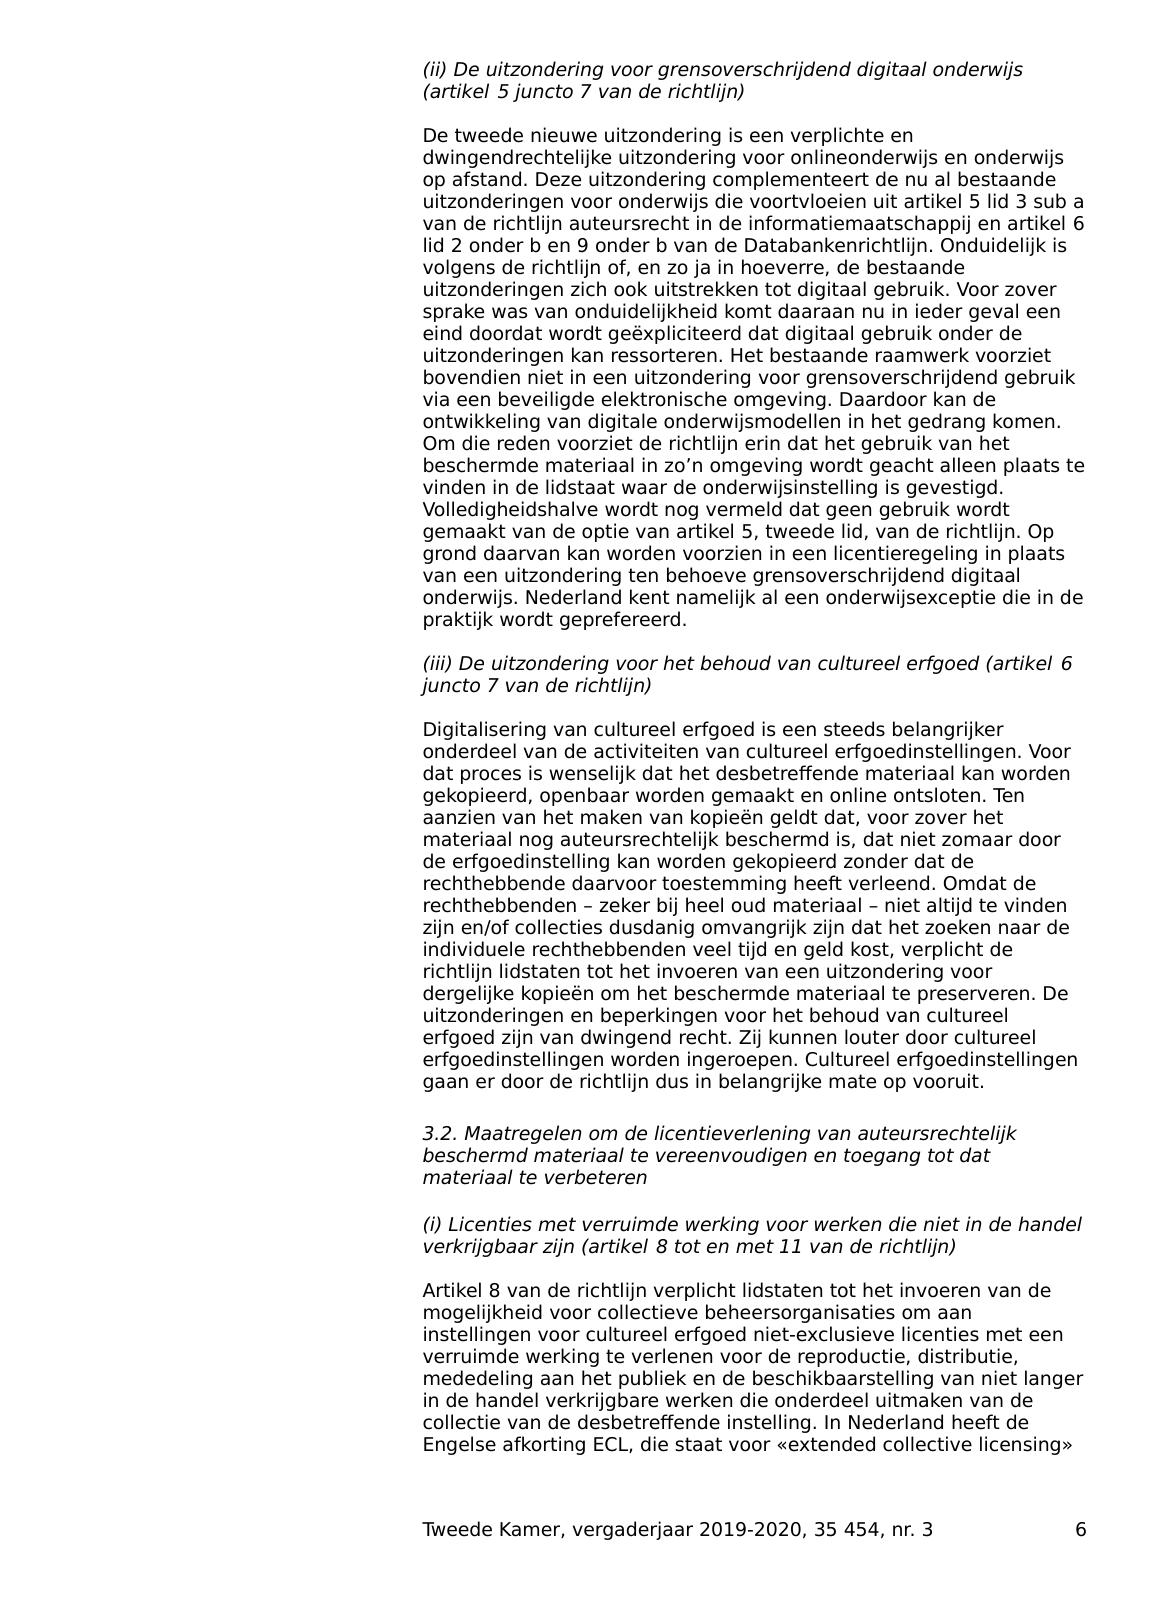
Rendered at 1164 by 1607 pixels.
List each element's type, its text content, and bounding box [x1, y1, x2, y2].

subtitle (i) Licenties met verruimde werking voor werken die niet in de handel verkrijgbaar zijn (artikel 8 tot en met 11 van de richtlijn) [422, 1214, 1087, 1258]
subtitle 3.2. Maatregelen om de licentieverlening van auteursrechtelijk beschermd materiaal te vereenvoudigen en toegang tot dat materiaal te verbeteren [422, 1123, 1087, 1189]
subtitle (ii) De uitzondering voor grensoverschrijdend digitaal onderwijs (artikel 5 juncto 7 van de richtlijn) [422, 59, 1087, 103]
text De tweede nieuwe uitzondering is een verplichte en dwingendrechtelijke uitzondering voor onlineonderwijs en onderwijs op afstand. Deze uitzondering complementeert de nu al bestaande uitzonderingen voor onderwijs die voortvloeien uit artikel 5 lid 3 sub a van de richtlijn auteursrecht in de informatiemaatschappij en artikel 6 lid 2 onder b en 9 onder b van de Databankenrichtlijn. Onduidelijk is volgens de richtlijn of, en zo ja in hoeverre, de bestaande uitzonderingen zich ook uitstrekken tot digitaal gebruik. Voor zover sprake was van onduidelijkheid komt daaraan nu in ieder geval een eind doordat wordt geëxpliciteerd dat digitaal gebruik onder de uitzonderingen kan ressorteren. Het bestaande raamwerk voorziet bovendien niet in een uitzondering voor grensoverschrijdend gebruik via een beveiligde elektronische omgeving. Daardoor kan de ontwikkeling van digitale onderwijsmodellen in het gedrang komen. Om die reden voorziet de richtlijn erin dat het gebruik van het beschermde materiaal in zo’n omgeving wordt geacht alleen plaats te vinden in de lidstaat waar de onderwijsinstelling is gevestigd. Volledigheidshalve wordt nog vermeld dat geen gebruik wordt gemaakt van de optie van artikel 5, tweede lid, van de richtlijn. Op grond daarvan kan worden voorzien in een licentieregeling in plaats van een uitzondering ten behoeve grensoverschrijdend digitaal onderwijs. Nederland kent namelijk al een onderwijsexceptie die in de praktijk wordt geprefereerd. [422, 125, 1087, 631]
text Artikel 8 van de richtlijn verplicht lidstaten tot het invoeren van de mogelijkheid voor collectieve beheersorganisaties om aan instellingen voor cultureel erfgoed niet-exclusieve licenties met een verruimde werking te verlenen voor de reproductie, distributie, mededeling aan het publiek en de beschikbaarstelling van niet langer in de handel verkrijgbare werken die onderdeel uitmaken van de collectie van de desbetreffende instelling. In Nederland heeft de Engelse afkorting ECL, die staat voor «extended collective licensing» [422, 1280, 1087, 1456]
subtitle (iii) De uitzondering voor het behoud van cultureel erfgoed (artikel 6 juncto 7 van de richtlijn) [422, 653, 1087, 697]
text Digitalisering van cultureel erfgoed is een steeds belangrijker onderdeel van de activiteiten van cultureel erfgoedinstellingen. Voor dat proces is wenselijk dat het desbetreffende materiaal kan worden gekopieerd, openbaar worden gemaakt en online ontsloten. Ten aanzien van het maken van kopieën geldt dat, voor zover het materiaal nog auteursrechtelijk beschermd is, dat niet zomaar door de erfgoedinstelling kan worden gekopieerd zonder dat de rechthebbende daarvoor toestemming heeft verleend. Omdat de rechthebbenden – zeker bij heel oud materiaal – niet altijd te vinden zijn en/of collecties dusdanig omvangrijk zijn dat het zoeken naar de individuele rechthebbenden veel tijd en geld kost, verplicht de richtlijn lidstaten tot het invoeren van een uitzondering voor dergelijke kopieën om het beschermde materiaal te preserveren. De uitzonderingen en beperkingen voor het behoud van cultureel erfgoed zijn van dwingend recht. Zij kunnen louter door cultureel erfgoedinstellingen worden ingeroepen. Cultureel erfgoedinstellingen gaan er door de richtlijn dus in belangrijke mate op vooruit. [422, 719, 1087, 1093]
